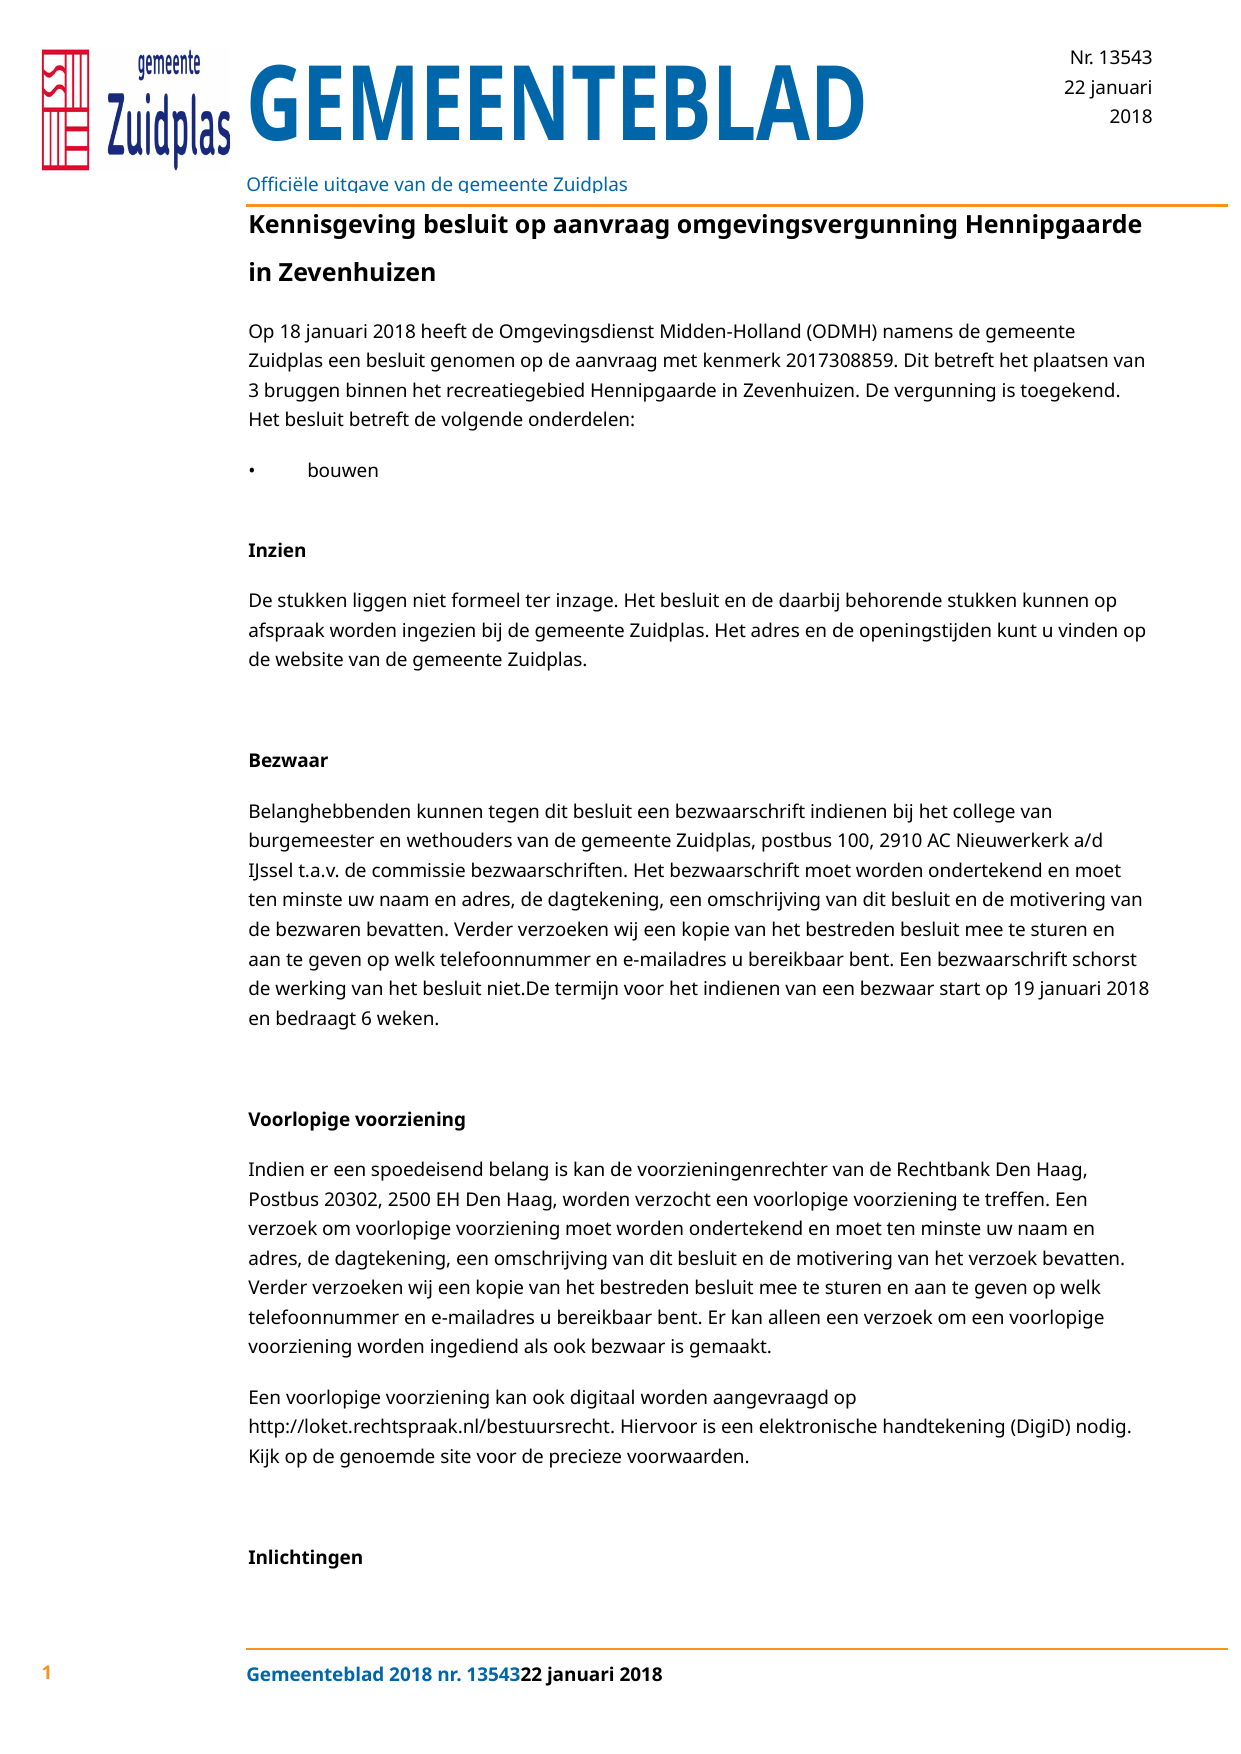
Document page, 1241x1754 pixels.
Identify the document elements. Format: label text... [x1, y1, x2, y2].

text Op 18 januari 2018 heeft de Omgevingsdienst Midden-Holland (ODMH) namens de gemeente Zuidplas een besluit genomen op de aanvraag met kenmerk 2017308859. Dit betreft het plaatsen van 3 bruggen binnen het recreatiegebied Hennipgaarde in Zevenhuizen. De vergunning is toegekend. Het besluit betreft de volgende onderdelen: [248, 318, 1152, 432]
list bouwen [248, 457, 1152, 483]
text Belanghebbenden kunnen tegen dit besluit een bezwaarschrift indienen bij het college van burgemeester en wethouders van de gemeente Zuidplas, postbus 100, 2910 AC Nieuwerkerk a/d IJssel t.a.v. de commissie bezwaarschriften. Het bezwaarschrift moet worden ondertekend en moet ten minste uw naam en adres, de dagtekening, een omschrijving van dit besluit en de motivering van de bezwaren bevatten. Verder verzoeken wij een kopie van het bestreden besluit mee te sturen en aan te geven op welk telefoonnummer en e-mailadres u bereikbaar bent. Een bezwaarschrift schorst de werking van het besluit niet.De termijn voor het indienen van een bezwaar start op 19 januari 2018 en bedraagt 6 weken. [248, 798, 1152, 1031]
text Bezwaar [248, 747, 1152, 773]
text Indien er een spoedeisend belang is kan de voorzieningenrechter van de Rechtbank Den Haag, Postbus 20302, 2500 EH Den Haag, worden verzocht een voorlopige voorziening te treffen. Een verzoek om voorlopige voorziening moet worden ondertekend en moet ten minste uw naam en adres, de dagtekening, een omschrijving van dit besluit en de motivering van het verzoek bevatten. Verder verzoeken wij een kopie van het bestreden besluit mee te sturen en aan te geven op welk telefoonnummer en e-mailadres u bereikbaar bent. Er kan alleen een verzoek om een voorlopige voorziening worden ingediend als ook bezwaar is gemaakt. [248, 1156, 1152, 1359]
picture [41, 47, 231, 172]
text Een voorlopige voorziening kan ook digitaal worden aangevraagd op http://loket.rechtspraak.nl/bestuursrecht. Hiervoor is een elektronische handtekening (DigiD) nodig. Kijk op de genoemde site voor de precieze voorwaarden. [248, 1384, 1152, 1469]
text Kennisgeving besluit op aanvraag omgevingsvergunning Hennipgaarde in Zevenhuizen [248, 207, 1152, 288]
text Voorlopige voorziening [248, 1106, 1152, 1132]
text Inzien [248, 537, 1152, 563]
text De stukken liggen niet formeel ter inzage. Het besluit en de daarbij behorende stukken kunnen op afspraak worden ingezien bij de gemeente Zuidplas. Het adres en de openingstijden kunt u vinden op de website van de gemeente Zuidplas. [248, 587, 1152, 672]
text Inlichtingen [248, 1544, 1152, 1570]
